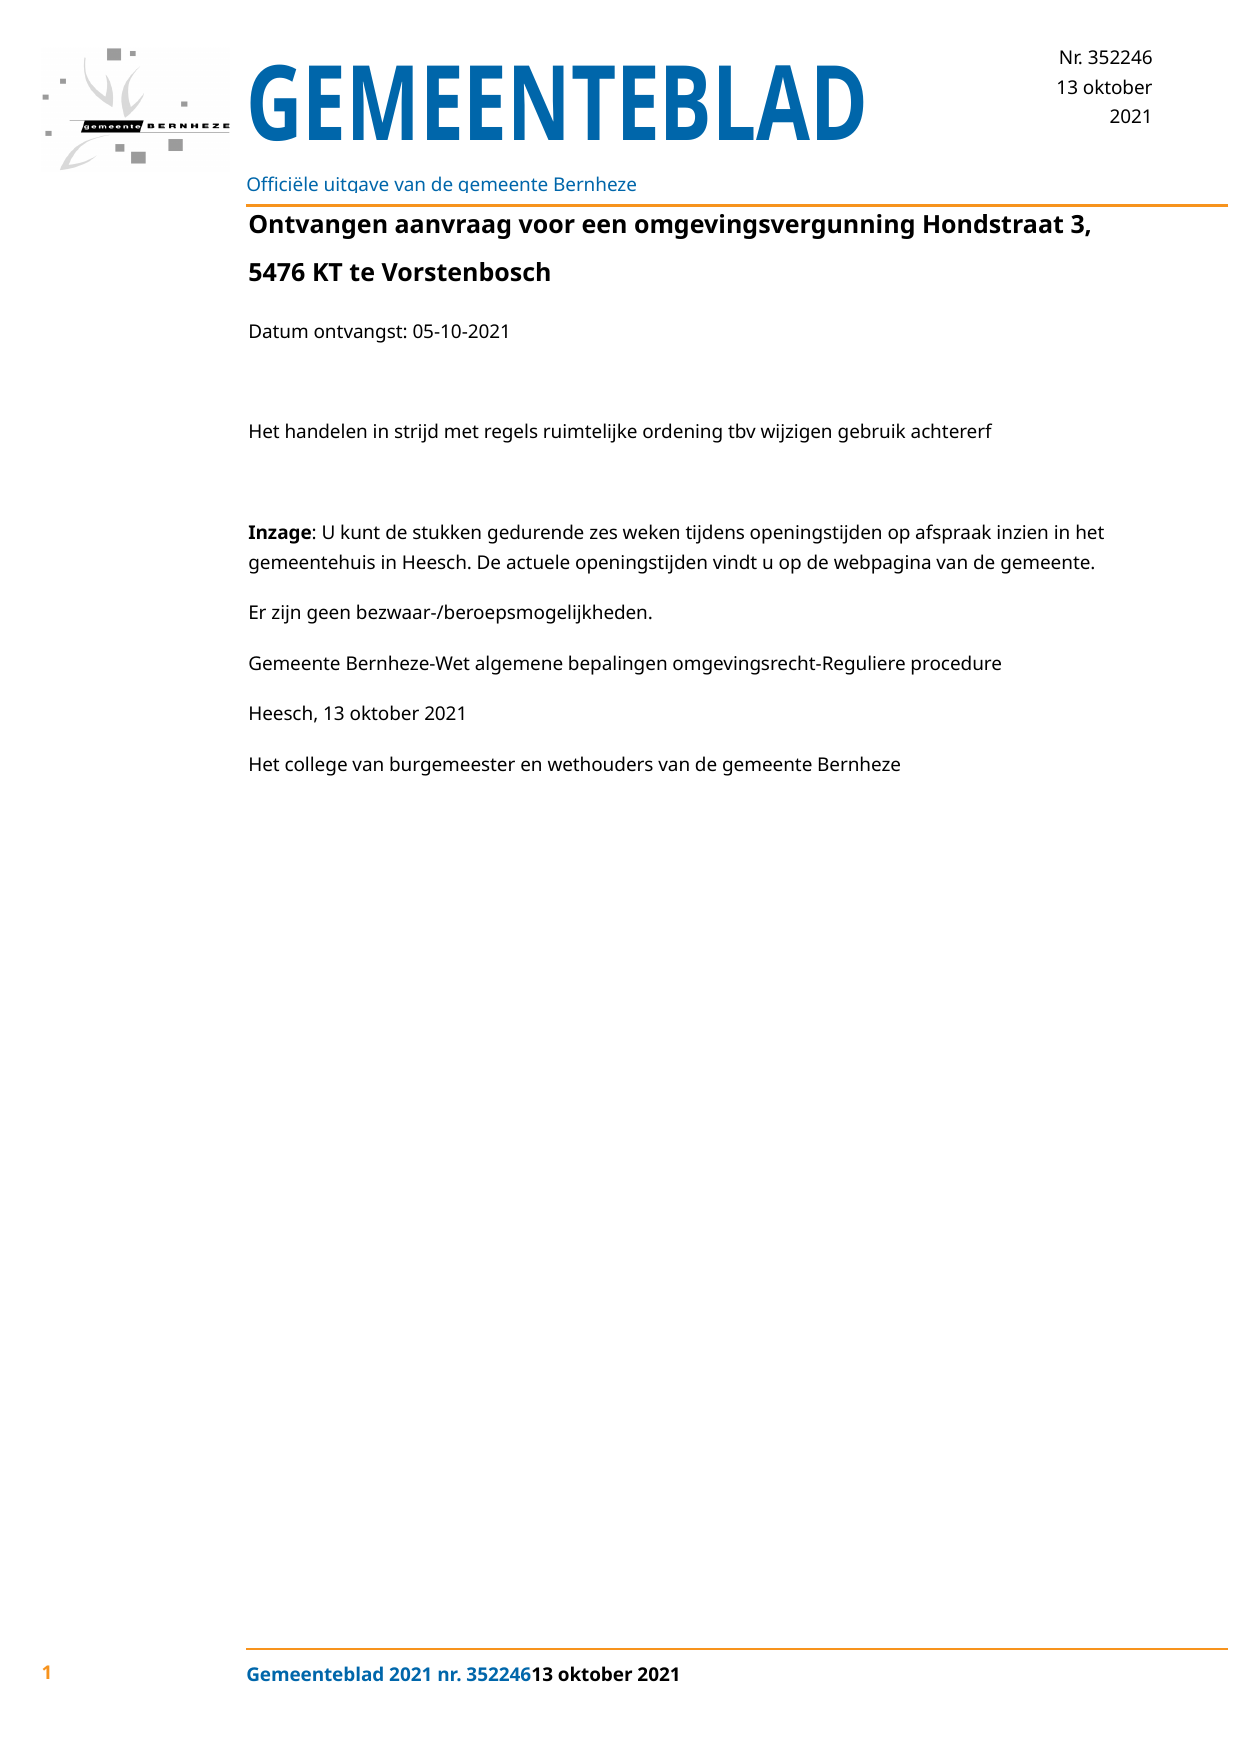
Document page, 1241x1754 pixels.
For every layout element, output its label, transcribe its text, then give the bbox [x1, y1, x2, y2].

text Datum ontvangst: 05-10-2021 [248, 318, 1152, 344]
text Er zijn geen bezwaar-/beroepsmogelijkheden. [248, 599, 1152, 625]
text Ontvangen aanvraag voor een omgevingsvergunning Hondstraat 3, 5476 KT te Vorstenbosch [248, 207, 1152, 288]
text Het handelen in strijd met regels ruimtelijke ordening tbv wijzigen gebruik achtererf [248, 419, 1152, 444]
text Heesch, 13 oktober 2021 [248, 700, 1152, 726]
picture [41, 47, 231, 172]
text Gemeente Bernheze-Wet algemene bepalingen omgevingsrecht-Reguliere procedure [248, 650, 1152, 676]
text Inzage: U kunt de stukken gedurende zes weken tijdens openingstijden op afspraak inzien in het gemeentehuis in Heesch. De actuele openingstijden vindt u op de webpagina van de gemeente. [248, 519, 1152, 575]
text Het college van burgemeester en wethouders van de gemeente Bernheze [248, 751, 1152, 777]
